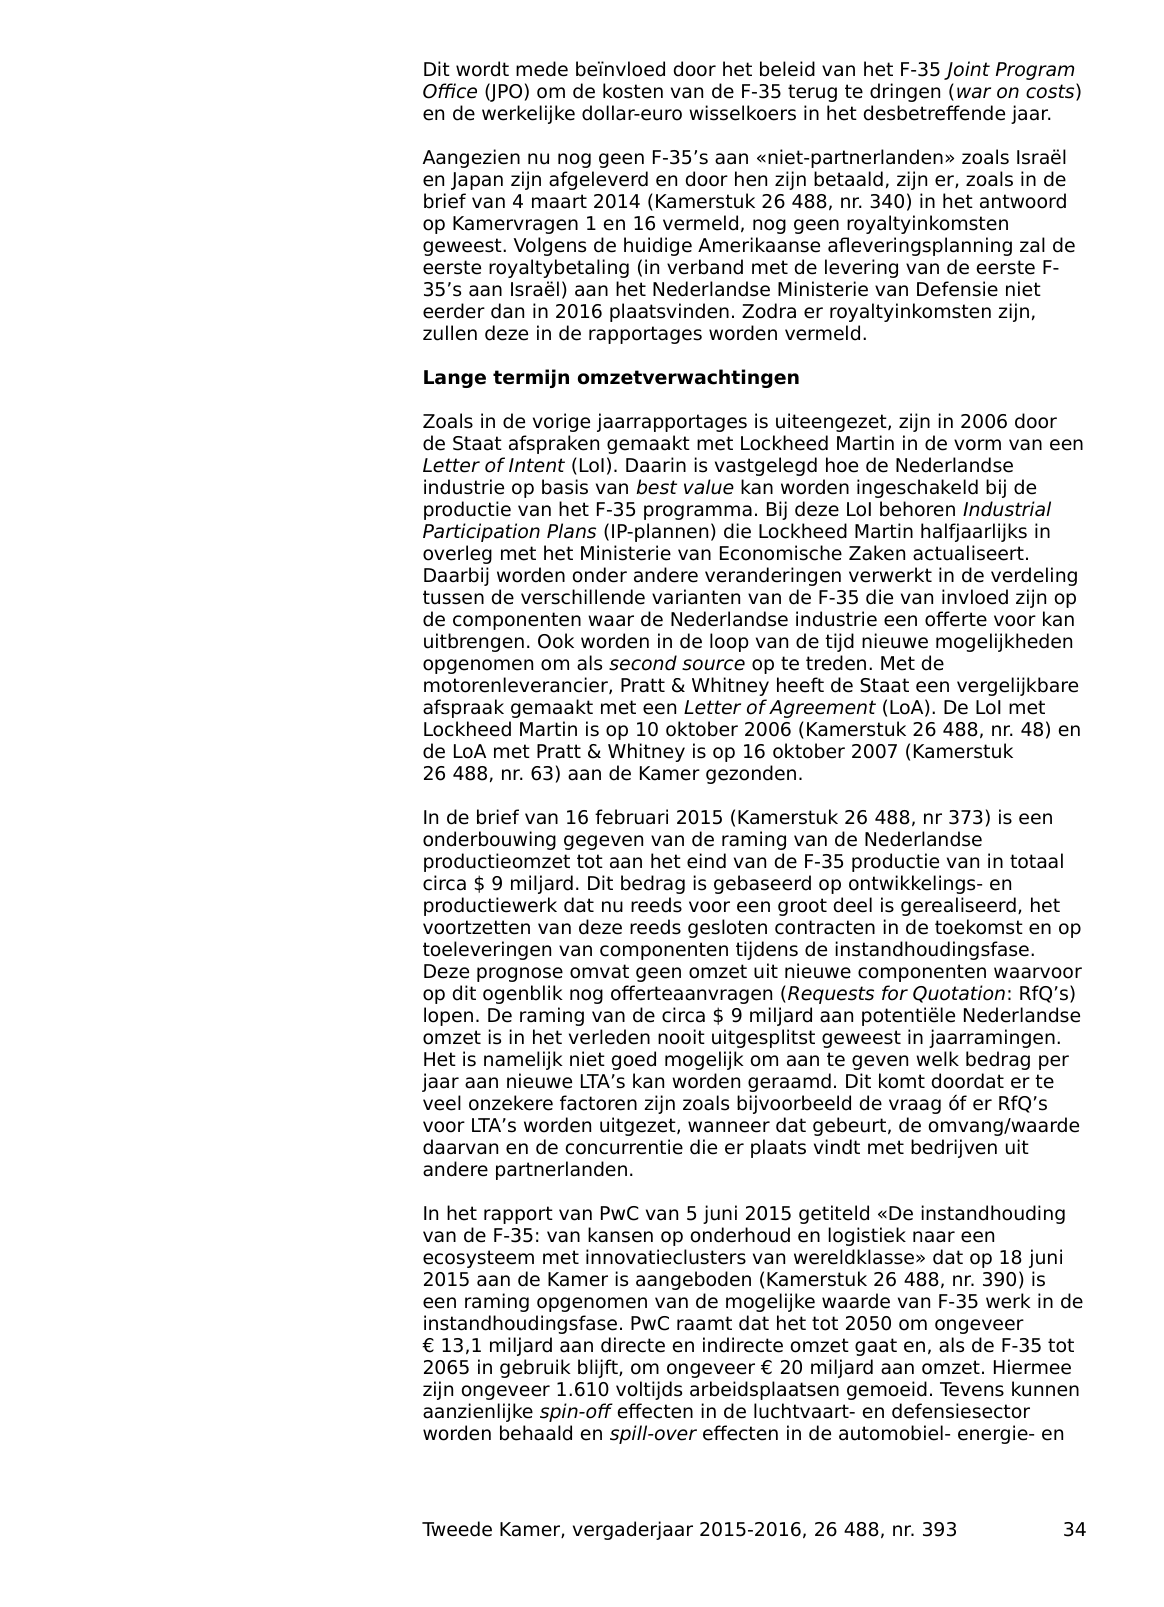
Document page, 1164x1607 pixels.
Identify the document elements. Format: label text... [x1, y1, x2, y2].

text Zoals in de vorige jaarrapportages is uiteengezet, zijn in 2006 door de Staat afspraken gemaakt met Lockheed Martin in de vorm van een Letter of Intent (LoI). Daarin is vastgelegd hoe de Nederlandse industrie op basis van best value kan worden ingeschakeld bij de productie van het F-35 programma. Bij deze LoI behoren Industrial Participation Plans (IP-plannen) die Lockheed Martin halfjaarlijks in overleg met het Ministerie van Economische Zaken actualiseert. Daarbij worden onder andere veranderingen verwerkt in de verdeling tussen de verschillende varianten van de F-35 die van invloed zijn op de componenten waar de Nederlandse industrie een offerte voor kan uitbrengen. Ook worden in de loop van de tijd nieuwe mogelijkheden opgenomen om als second source op te treden. Met de motorenleverancier, Pratt & Whitney heeft de Staat een vergelijkbare afspraak gemaakt met een Letter of Agreement (LoA). De LoI met Lockheed Martin is op 10 oktober 2006 (Kamerstuk 26 488, nr. 48) en de LoA met Pratt & Whitney is op 16 oktober 2007 (Kamerstuk 26 488, nr. 63) aan de Kamer gezonden. [422, 411, 1087, 785]
text Aangezien nu nog geen F-35’s aan «niet-partnerlanden» zoals Israël en Japan zijn afgeleverd en door hen zijn betaald, zijn er, zoals in de brief van 4 maart 2014 (Kamerstuk 26 488, nr. 340) in het antwoord op Kamervragen 1 en 16 vermeld, nog geen royaltyinkomsten geweest. Volgens de huidige Amerikaanse afleveringsplanning zal de eerste royaltybetaling (in verband met de levering van de eerste F-35’s aan Israël) aan het Nederlandse Ministerie van Defensie niet eerder dan in 2016 plaatsvinden. Zodra er royaltyinkomsten zijn, zullen deze in de rapportages worden vermeld. [422, 147, 1087, 345]
text In de brief van 16 februari 2015 (Kamerstuk 26 488, nr 373) is een onderbouwing gegeven van de raming van de Nederlandse productieomzet tot aan het eind van de F-35 productie van in totaal circa $ 9 miljard. Dit bedrag is gebaseerd op ontwikkelings- en productiewerk dat nu reeds voor een groot deel is gerealiseerd, het voortzetten van deze reeds gesloten contracten in de toekomst en op toeleveringen van componenten tijdens de instandhoudingsfase. Deze prognose omvat geen omzet uit nieuwe componenten waarvoor op dit ogenblik nog offerteaanvragen (Requests for Quotation: RfQ’s) lopen. De raming van de circa $ 9 miljard aan potentiële Nederlandse omzet is in het verleden nooit uitgesplitst geweest in jaarramingen. Het is namelijk niet goed mogelijk om aan te geven welk bedrag per jaar aan nieuwe LTA’s kan worden geraamd. Dit komt doordat er te veel onzekere factoren zijn zoals bijvoorbeeld de vraag óf er RfQ’s voor LTA’s worden uitgezet, wanneer dat gebeurt, de omvang/waarde daarvan en de concurrentie die er plaats vindt met bedrijven uit andere partnerlanden. [422, 807, 1087, 1181]
text In het rapport van PwC van 5 juni 2015 getiteld «De instandhouding van de F-35: van kansen op onderhoud en logistiek naar een ecosysteem met innovatieclusters van wereldklasse» dat op 18 juni 2015 aan de Kamer is aangeboden (Kamerstuk 26 488, nr. 390) is een raming opgenomen van de mogelijke waarde van F-35 werk in de instandhoudingsfase. PwC raamt dat het tot 2050 om ongeveer € 13,1 miljard aan directe en indirecte omzet gaat en, als de F-35 tot 2065 in gebruik blijft, om ongeveer € 20 miljard aan omzet. Hiermee zijn ongeveer 1.610 voltijds arbeidsplaatsen gemoeid. Tevens kunnen aanzienlijke spin-off effecten in de luchtvaart- en defensiesector worden behaald en spill-over effecten in de automobiel- energie- en [422, 1203, 1087, 1445]
subtitle Lange termijn omzetverwachtingen [422, 367, 1087, 389]
text Dit wordt mede beïnvloed door het beleid van het F-35 Joint Program Office (JPO) om de kosten van de F-35 terug te dringen (war on costs) en de werkelijke dollar-euro wisselkoers in het desbetreffende jaar. [422, 59, 1087, 125]
